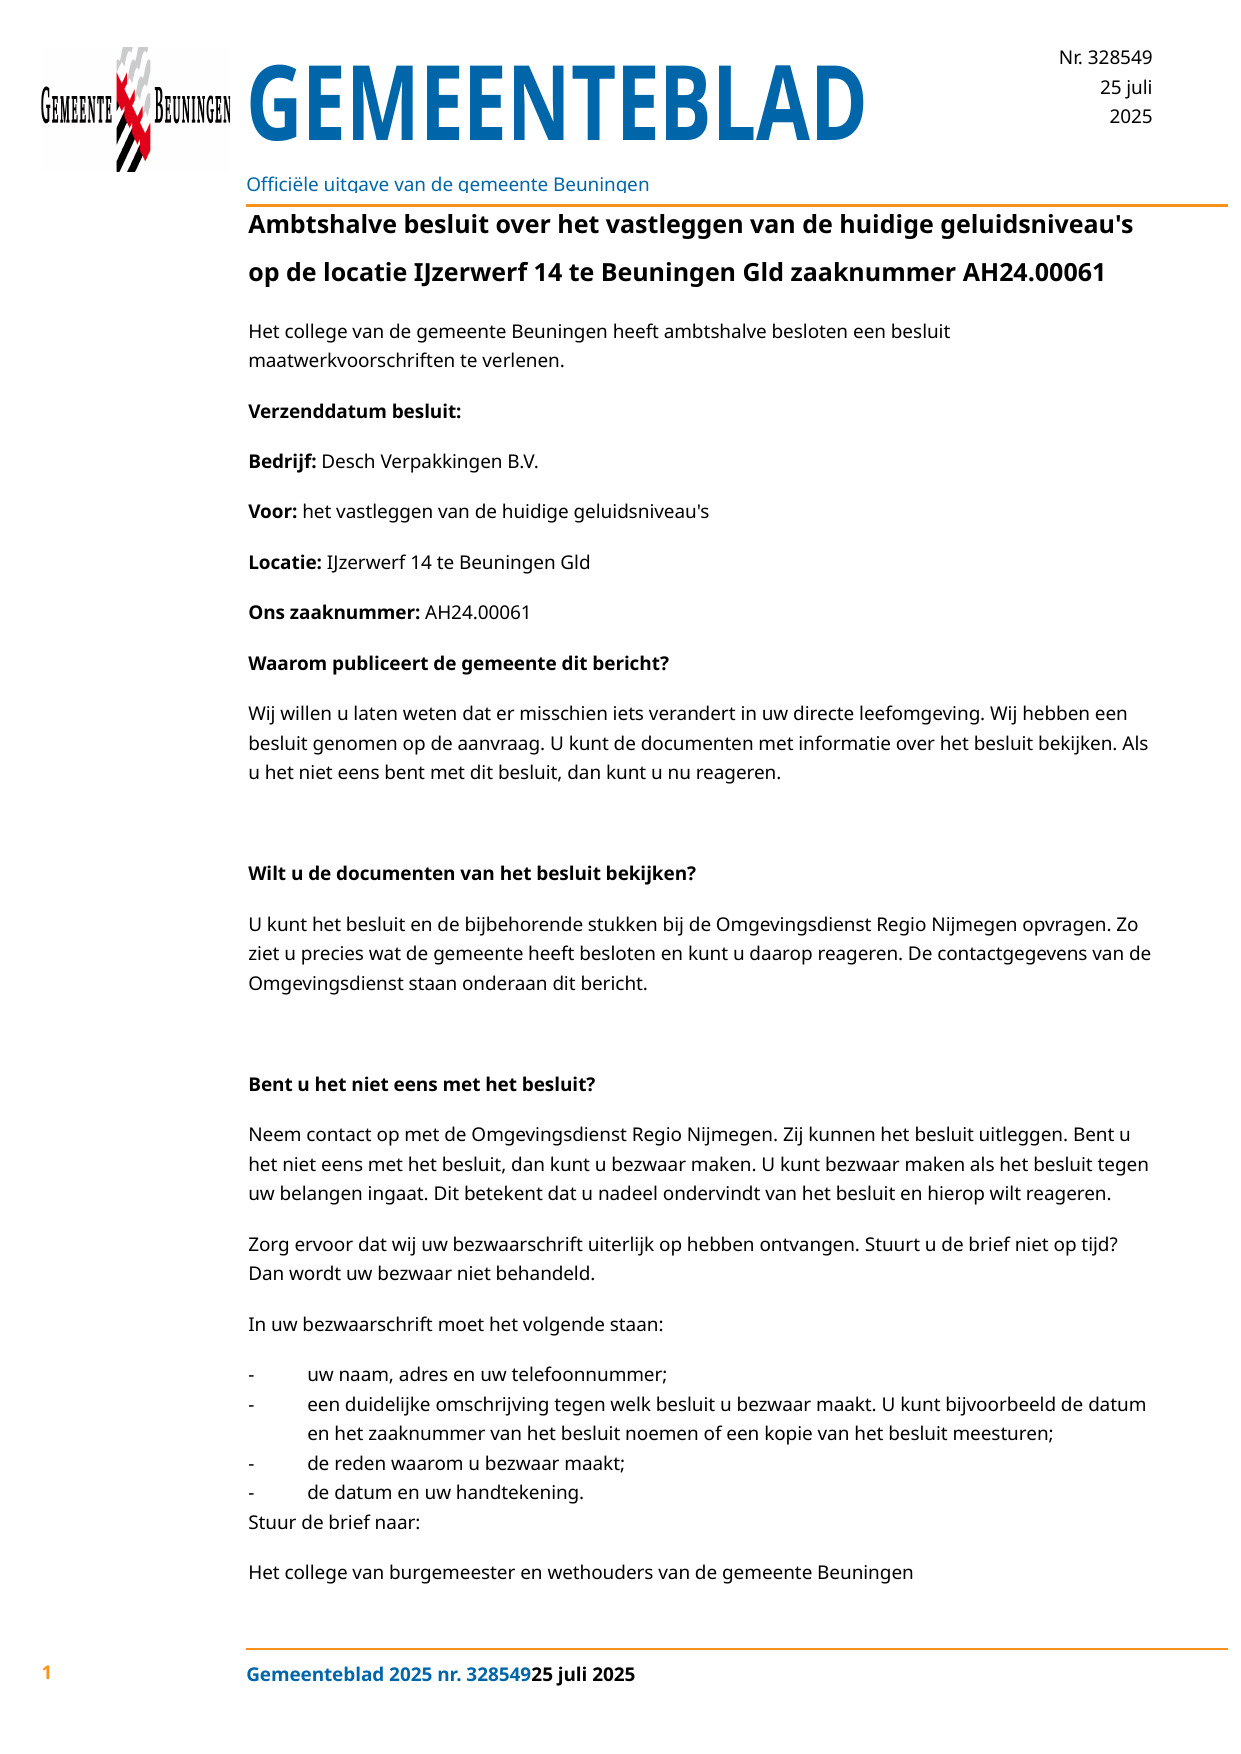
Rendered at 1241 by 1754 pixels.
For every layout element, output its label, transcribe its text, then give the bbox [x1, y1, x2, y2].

text Wilt u de documenten van het besluit bekijken? [248, 860, 1152, 886]
list een duidelijke omschrijving tegen welk besluit u bezwaar maakt. U kunt bijvoorbeeld de datum en het zaaknummer van het besluit noemen of een kopie van het besluit meesturen; [248, 1391, 1152, 1446]
list de reden waarom u bezwaar maakt; [248, 1450, 1152, 1476]
picture [41, 47, 231, 172]
text Het college van de gemeente Beuningen heeft ambtshalve besloten een besluit maatwerkvoorschriften te verlenen. [248, 318, 1152, 373]
text Bedrijf: Desch Verpakkingen B.V. [248, 448, 1152, 474]
text Het college van burgemeester en wethouders van de gemeente Beuningen [248, 1559, 1152, 1585]
list de datum en uw handtekening. [248, 1479, 1152, 1505]
list uw naam, adres en uw telefoonnummer; [248, 1361, 1152, 1387]
text Neem contact op met de Omgevingsdienst Regio Nijmegen. Zij kunnen het besluit uitleggen. Bent u het niet eens met het besluit, dan kunt u bezwaar maken. U kunt bezwaar maken als het besluit tegen uw belangen ingaat. Dit betekent dat u nadeel ondervindt van het besluit en hierop wilt reageren. [248, 1121, 1152, 1206]
text Bent u het niet eens met het besluit? [248, 1071, 1152, 1097]
text Wij willen u laten weten dat er misschien iets verandert in uw directe leefomgeving. Wij hebben een besluit genomen op de aanvraag. U kunt de documenten met informatie over het besluit bekijken. Als u het niet eens bent met dit besluit, dan kunt u nu reageren. [248, 700, 1152, 785]
text Zorg ervoor dat wij uw bezwaarschrift uiterlijk op hebben ontvangen. Stuurt u de brief niet op tijd? Dan wordt uw bezwaar niet behandeld. [248, 1231, 1152, 1286]
text Ambtshalve besluit over het vastleggen van de huidige geluidsniveau's op de locatie IJzerwerf 14 te Beuningen Gld zaaknummer AH24.00061 [248, 207, 1152, 288]
text Stuur de brief naar: [248, 1509, 1152, 1535]
text Waarom publiceert de gemeente dit bericht? [248, 650, 1152, 676]
text Verzenddatum besluit: [248, 398, 1152, 424]
text U kunt het besluit en de bijbehorende stukken bij de Omgevingsdienst Regio Nijmegen opvragen. Zo ziet u precies wat de gemeente heeft besloten en kunt u daarop reageren. De contactgegevens van de Omgevingsdienst staan onderaan dit bericht. [248, 911, 1152, 996]
text In uw bezwaarschrift moet het volgende staan: [248, 1311, 1152, 1337]
text Ons zaaknummer: AH24.00061 [248, 599, 1152, 625]
text Locatie: IJzerwerf 14 te Beuningen Gld [248, 549, 1152, 575]
text Voor: het vastleggen van de huidige geluidsniveau's [248, 499, 1152, 524]
